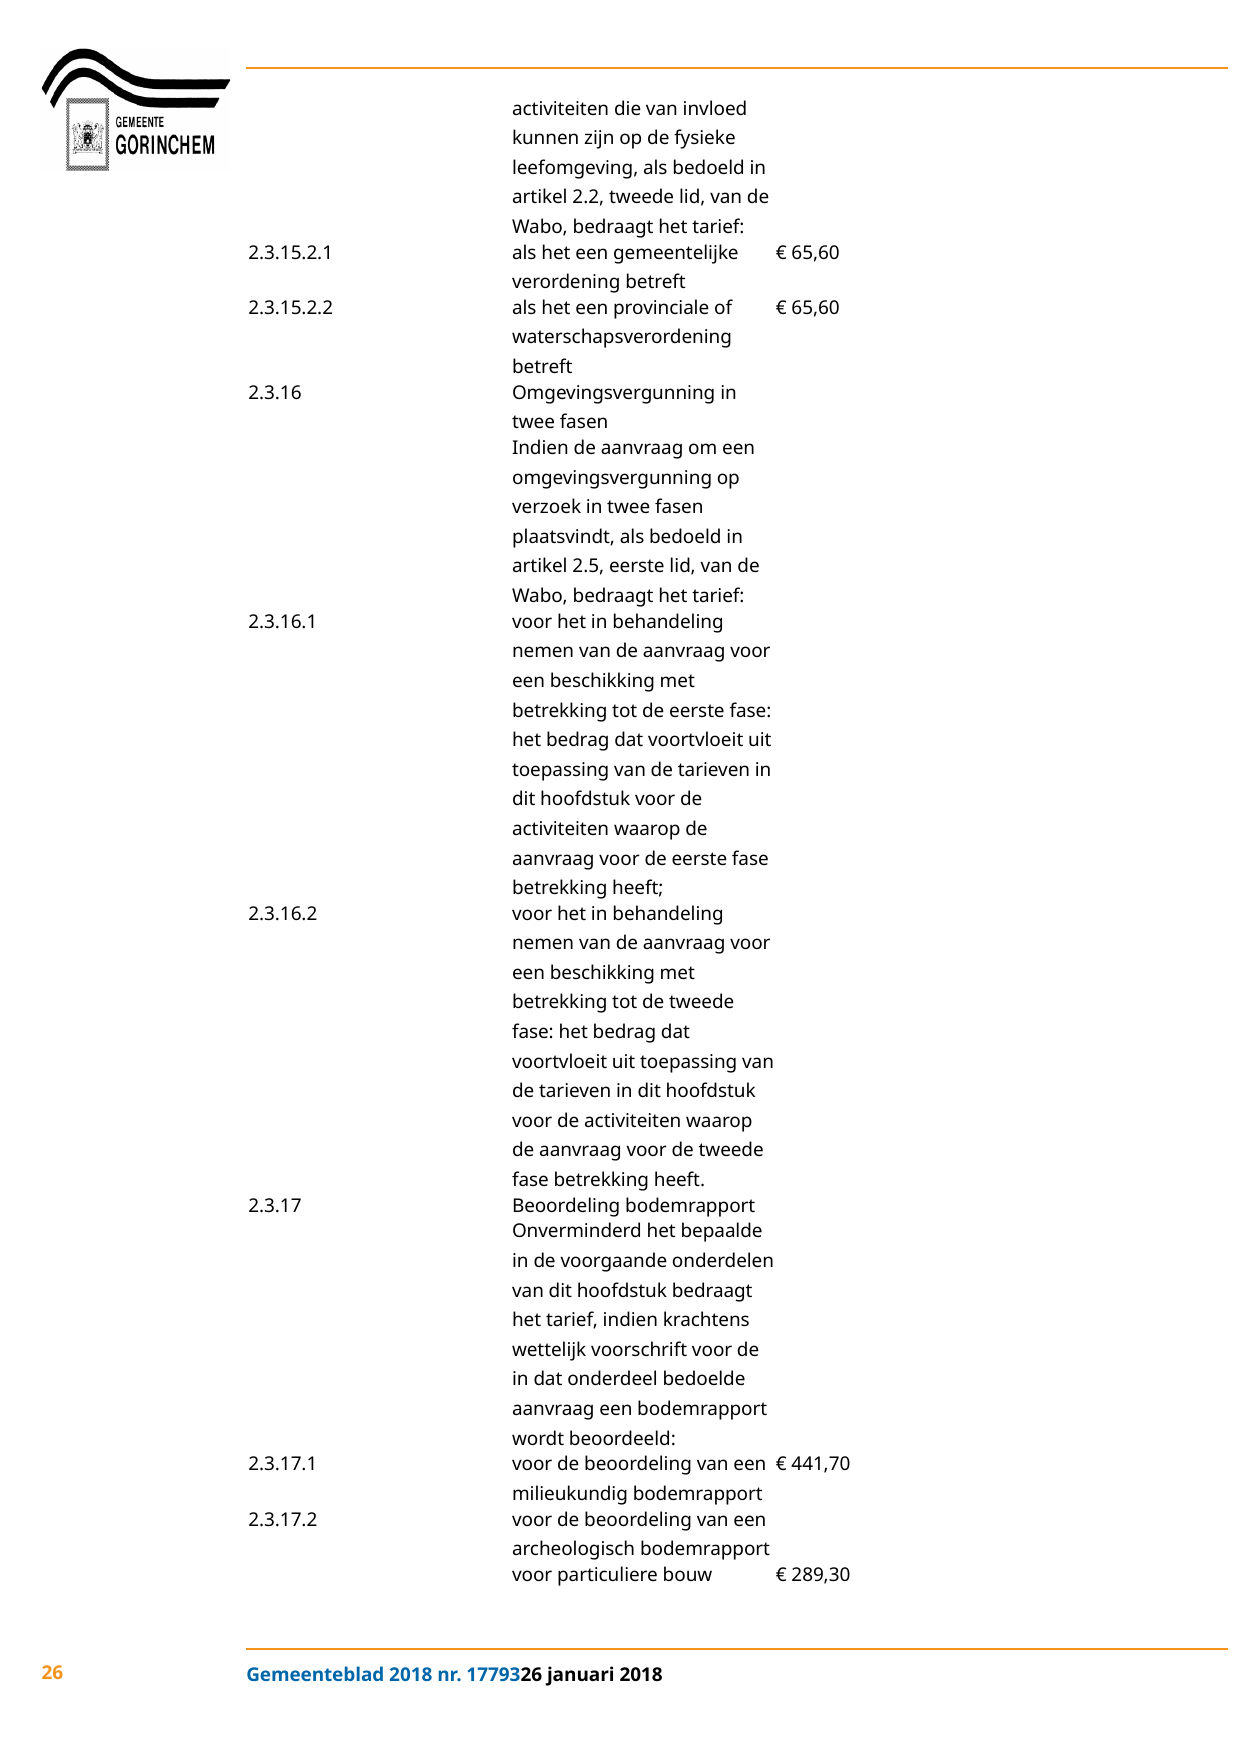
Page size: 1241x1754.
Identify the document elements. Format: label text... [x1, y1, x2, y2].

table_cell als het een provinciale of waterschapsverordening betreft [512, 294, 776, 379]
table_cell 2.3.17.1 [248, 1451, 512, 1506]
table_cell [776, 434, 1039, 608]
table_cell [776, 95, 1039, 239]
table_cell voor de beoordeling van een archeologisch bodemrapport [512, 1506, 776, 1561]
table_cell € 65,60 [776, 294, 1039, 379]
table_cell Indien de aanvraag om een omgevingsvergunning op verzoek in twee fasen plaatsvindt, als bedoeld in artikel 2.5, eerste lid, van de Wabo, bedraagt het tarief: [512, 434, 776, 608]
table_cell Beoordeling bodemrapport [512, 1192, 776, 1218]
table_cell [776, 900, 1039, 1192]
picture [41, 47, 231, 172]
table_cell [776, 1218, 1039, 1451]
table_cell 2.3.16.1 [248, 608, 512, 900]
table_cell [248, 434, 512, 608]
table_cell Onverminderd het bepaalde in de voorgaande onderdelen van dit hoofdstuk bedraagt het tarief, indien krachtens wettelijk voorschrift voor de in dat onderdeel bedoelde aanvraag een bodemrapport wordt beoordeeld: [512, 1218, 776, 1451]
table_cell € 289,30 [776, 1561, 1039, 1587]
table_cell [248, 95, 512, 239]
table_cell voor het in behandeling nemen van de aanvraag voor een beschikking met betrekking tot de eerste fase: het bedrag dat voortvloeit uit toepassing van de tarieven in dit hoofdstuk voor de activiteiten waarop de aanvraag voor de eerste fase betrekking heeft; [512, 608, 776, 900]
table_cell [776, 608, 1039, 900]
table_cell 2.3.15.2.1 [248, 239, 512, 294]
table_cell 2.3.16.2 [248, 900, 512, 1192]
table_cell [776, 1506, 1039, 1561]
table_cell als het een gemeentelijke verordening betreft [512, 239, 776, 294]
table_cell € 65,60 [776, 239, 1039, 294]
table_cell [776, 379, 1039, 434]
table_cell [776, 1192, 1039, 1218]
table_cell voor de beoordeling van een milieukundig bodemrapport [512, 1451, 776, 1506]
table_cell [248, 1561, 512, 1587]
table_cell Omgevingsvergunning in twee fasen [512, 379, 776, 434]
table_cell voor particuliere bouw [512, 1561, 776, 1587]
table_cell 2.3.15.2.2 [248, 294, 512, 379]
table_cell 2.3.16 [248, 379, 512, 434]
table_cell 2.3.17 [248, 1192, 512, 1218]
table_cell voor het in behandeling nemen van de aanvraag voor een beschikking met betrekking tot de tweede fase: het bedrag dat voortvloeit uit toepassing van de tarieven in dit hoofdstuk voor de activiteiten waarop de aanvraag voor de tweede fase betrekking heeft. [512, 900, 776, 1192]
table_cell 2.3.17.2 [248, 1506, 512, 1561]
table_cell activiteiten die van invloed kunnen zijn op de fysieke leefomgeving, als bedoeld in artikel 2.2, tweede lid, van de Wabo, bedraagt het tarief: [512, 95, 776, 239]
table_cell € 441,70 [776, 1451, 1039, 1506]
table_cell [248, 1218, 512, 1451]
